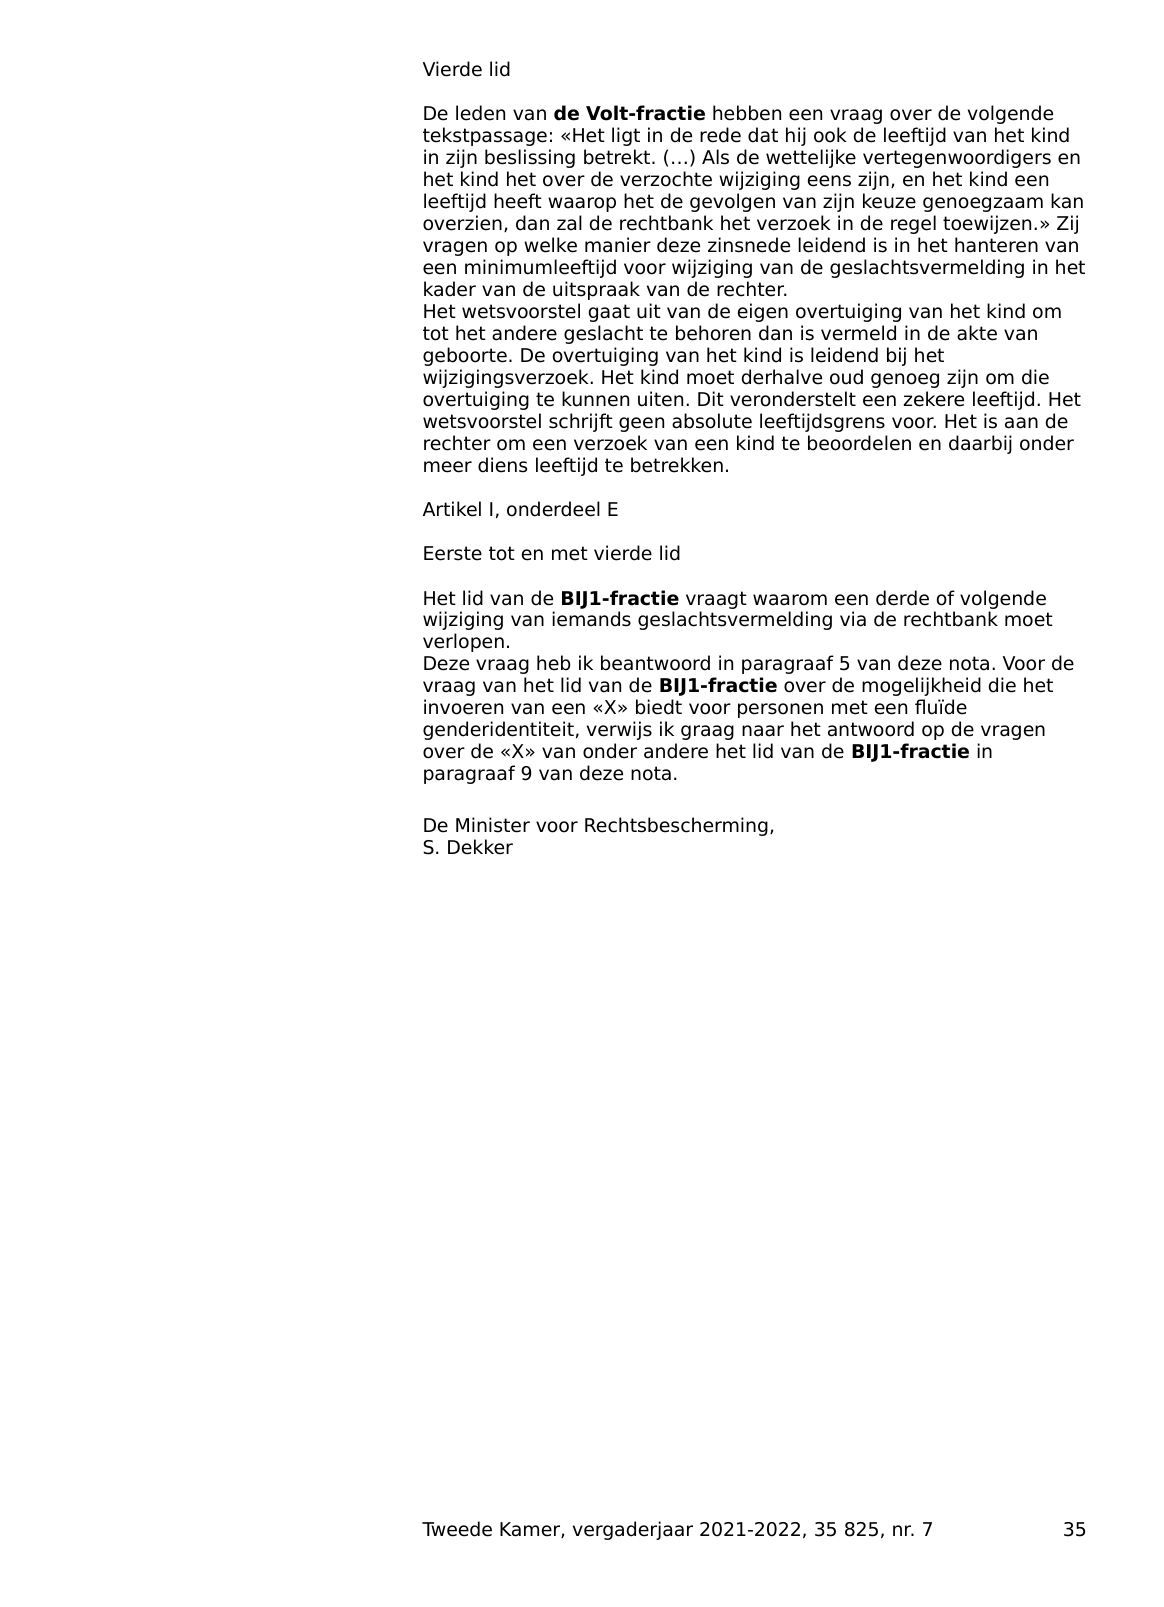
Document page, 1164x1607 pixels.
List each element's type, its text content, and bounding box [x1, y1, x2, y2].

text Het wetsvoorstel gaat uit van de eigen overtuiging van het kind om tot het andere geslacht te behoren dan is vermeld in de akte van geboorte. De overtuiging van het kind is leidend bij het wijzigingsverzoek. Het kind moet derhalve oud genoeg zijn om die overtuiging te kunnen uiten. Dit veronderstelt een zekere leeftijd. Het wetsvoorstel schrijft geen absolute leeftijdsgrens voor. Het is aan de rechter om een verzoek van een kind te beoordelen en daarbij onder meer diens leeftijd te betrekken. [422, 301, 1087, 477]
text Het lid van de BIJ1-fractie vraagt waarom een derde of volgende wijziging van iemands geslachtsvermelding via de rechtbank moet verlopen. [422, 587, 1087, 653]
text Deze vraag heb ik beantwoord in paragraaf 5 van deze nota. Voor de vraag van het lid van de BIJ1-fractie over de mogelijkheid die het invoeren van een «X» biedt voor personen met een fluïde genderidentiteit, verwijs ik graag naar het antwoord op de vragen over de «X» van onder andere het lid van de BIJ1-fractie in paragraaf 9 van deze nota. [422, 653, 1087, 785]
text De leden van de Volt-fractie hebben een vraag over de volgende tekstpassage: «Het ligt in de rede dat hij ook de leeftijd van het kind in zijn beslissing betrekt. (…) Als de wettelijke vertegenwoordigers en het kind het over de verzochte wijziging eens zijn, en het kind een leeftijd heeft waarop het de gevolgen van zijn keuze genoegzaam kan overzien, dan zal de rechtbank het verzoek in de regel toewijzen.» Zij vragen op welke manier deze zinsnede leidend is in het hanteren van een minimumleeftijd voor wijziging van de geslachtsvermelding in het kader van de uitspraak van de rechter. [422, 103, 1087, 301]
subtitle Eerste tot en met vierde lid [422, 543, 1087, 565]
text De Minister voor Rechtsbescherming, S. Dekker [422, 815, 1087, 859]
subtitle Vierde lid [422, 59, 1087, 81]
subtitle Artikel I, onderdeel E [422, 499, 1087, 521]
